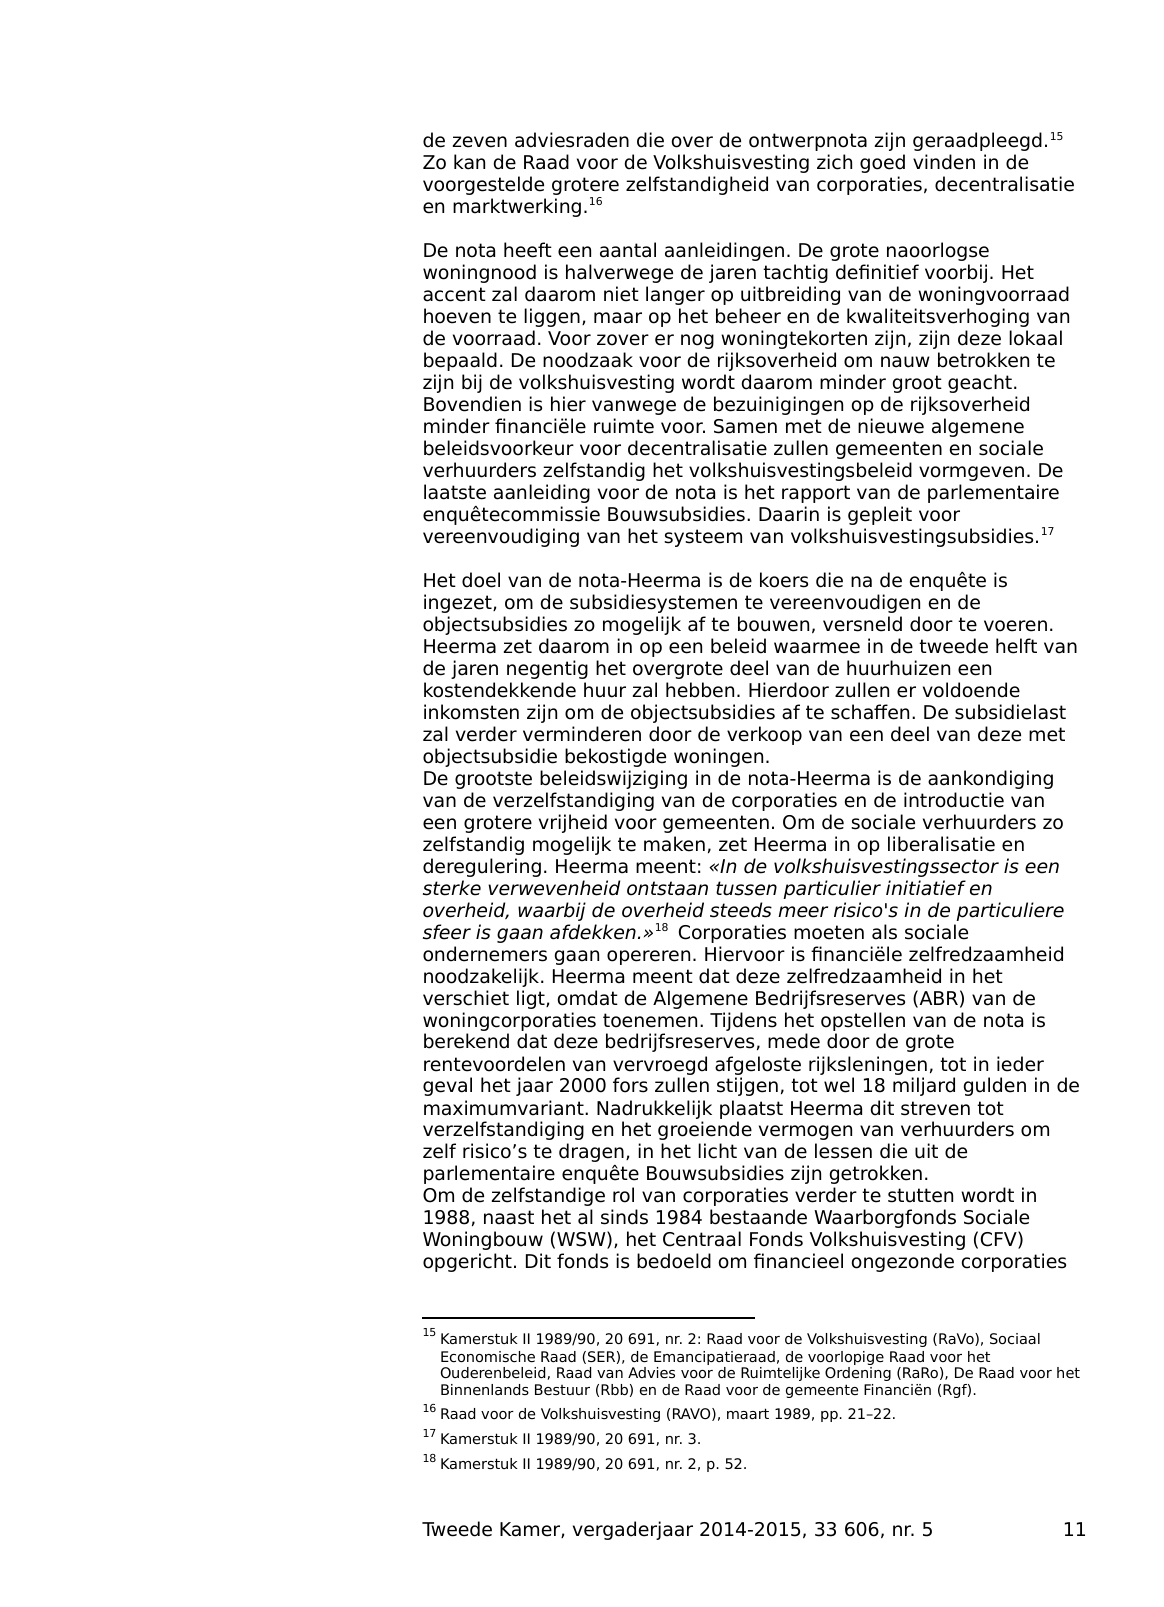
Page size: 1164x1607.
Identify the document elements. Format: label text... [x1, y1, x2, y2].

text Het doel van de nota-Heerma is de koers die na de enquête is ingezet, om de subsidiesystemen te vereenvoudigen en de objectsubsidies zo mogelijk af te bouwen, versneld door te voeren. Heerma zet daarom in op een beleid waarmee in de tweede helft van de jaren negentig het overgrote deel van de huurhuizen een kostendekkende huur zal hebben. Hierdoor zullen er voldoende inkomsten zijn om de objectsubsidies af te schaffen. De subsidielast zal verder verminderen door de verkoop van een deel van deze met objectsubsidie bekostigde woningen. [422, 570, 1087, 768]
text Om de zelfstandige rol van corporaties verder te stutten wordt in 1988, naast het al sinds 1984 bestaande Waarborgfonds Sociale Woningbouw (WSW), het Centraal Fonds Volkshuisvesting (CFV) opgericht. Dit fonds is bedoeld om financieel ongezonde corporaties [422, 1185, 1087, 1273]
text Kamerstuk II 1989/90, 20 691, nr. 2, p. 52. [422, 1452, 1087, 1474]
text Kamerstuk II 1989/90, 20 691, nr. 3. [422, 1427, 1087, 1449]
text De nota heeft een aantal aanleidingen. De grote naoorlogse woningnood is halverwege de jaren tachtig definitief voorbij. Het accent zal daarom niet langer op uitbreiding van de woningvoorraad hoeven te liggen, maar op het beheer en de kwaliteitsverhoging van de voorraad. Voor zover er nog woningtekorten zijn, zijn deze lokaal bepaald. De noodzaak voor de rijksoverheid om nauw betrokken te zijn bij de volkshuisvesting wordt daarom minder groot geacht. Bovendien is hier vanwege de bezuinigingen op de rijksoverheid minder financiële ruimte voor. Samen met de nieuwe algemene beleidsvoorkeur voor decentralisatie zullen gemeenten en sociale verhuurders zelfstandig het volkshuisvestingsbeleid vormgeven. De laatste aanleiding voor de nota is het rapport van de parlementaire enquêtecommissie Bouwsubsidies. Daarin is gepleit voor vereenvoudiging van het systeem van volkshuisvestingsubsidies. [422, 240, 1087, 548]
text Kamerstuk II 1989/90, 20 691, nr. 2: Raad voor de Volkshuisvesting (RaVo), Sociaal Economische Raad (SER), de Emancipatieraad, de voorlopige Raad voor het Ouderenbeleid, Raad van Advies voor de Ruimtelijke Ordening (RaRo), De Raad voor het Binnenlands Bestuur (Rbb) en de Raad voor de gemeente Financiën (Rgf). [422, 1327, 1087, 1399]
text de zeven adviesraden die over de ontwerpnota zijn geraadpleegd. Zo kan de Raad voor de Volkshuisvesting zich goed vinden in de voorgestelde grotere zelfstandigheid van corporaties, decentralisatie en marktwerking. [422, 130, 1087, 218]
text De grootste beleidswijziging in de nota-Heerma is de aankondiging van de verzelfstandiging van de corporaties en de introductie van een grotere vrijheid voor gemeenten. Om de sociale verhuurders zo zelfstandig mogelijk te maken, zet Heerma in op liberalisatie en deregulering. Heerma meent: «In de volkshuisvestingssector is een sterke verwevenheid ontstaan tussen particulier initiatief en overheid, waarbij de overheid steeds meer risico's in de particuliere sfeer is gaan afdekken.» Corporaties moeten als sociale ondernemers gaan opereren. Hiervoor is financiële zelfredzaamheid noodzakelijk. Heerma meent dat deze zelfredzaamheid in het verschiet ligt, omdat de Algemene Bedrijfsreserves (ABR) van de woningcorporaties toenemen. Tijdens het opstellen van de nota is berekend dat deze bedrijfsreserves, mede door de grote rentevoordelen van vervroegd afgeloste rijksleningen, tot in ieder geval het jaar 2000 fors zullen stijgen, tot wel 18 miljard gulden in de maximumvariant. Nadrukkelijk plaatst Heerma dit streven tot verzelfstandiging en het groeiende vermogen van verhuurders om zelf risico’s te dragen, in het licht van de lessen die uit de parlementaire enquête Bouwsubsidies zijn getrokken. [422, 768, 1087, 1185]
text Raad voor de Volkshuisvesting (RAVO), maart 1989, pp. 21–22. [422, 1402, 1087, 1424]
